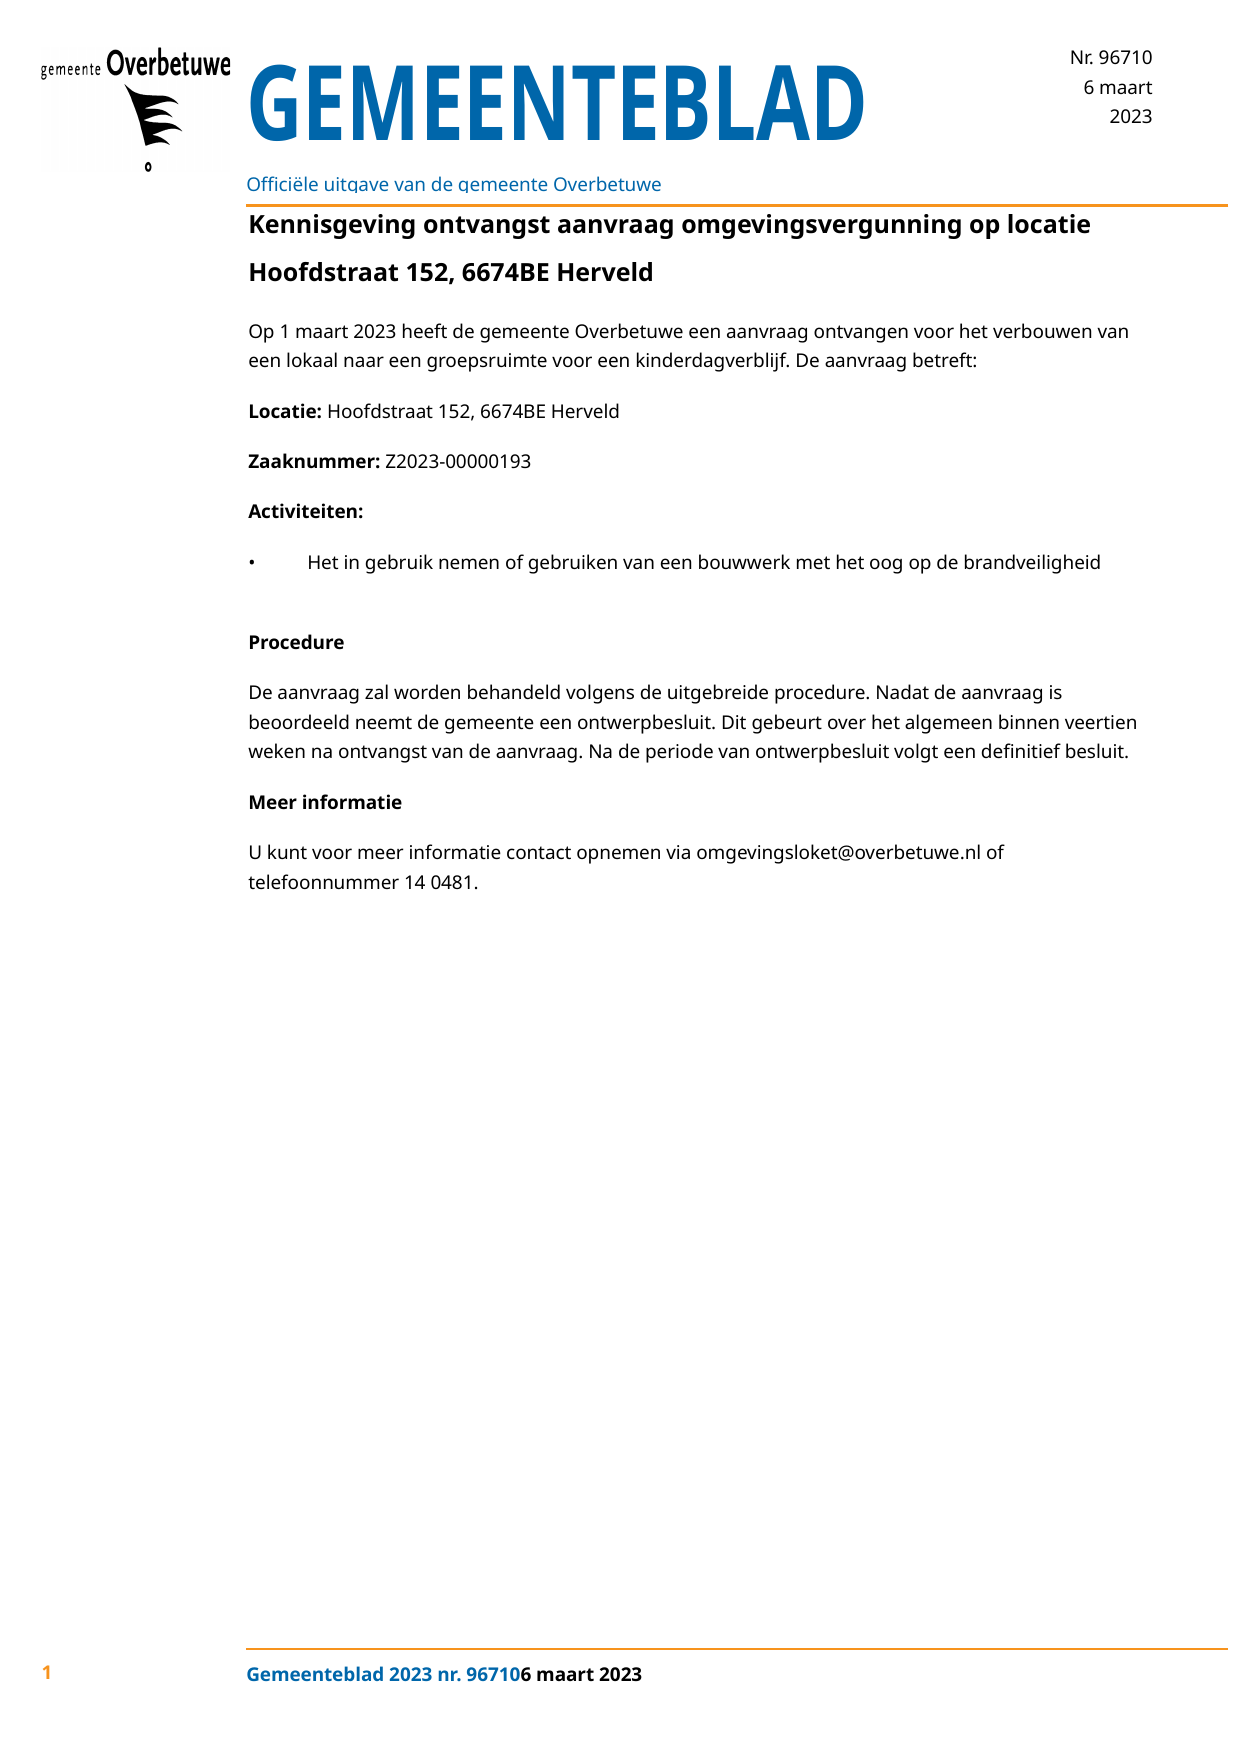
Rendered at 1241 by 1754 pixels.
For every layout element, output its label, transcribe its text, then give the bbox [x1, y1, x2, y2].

text Kennisgeving ontvangst aanvraag omgevingsvergunning op locatie Hoofdstraat 152, 6674BE Herveld [248, 207, 1152, 288]
text U kunt voor meer informatie contact opnemen via omgevingsloket@overbetuwe.nl of telefoonnummer 14 0481. [248, 839, 1152, 895]
text De aanvraag zal worden behandeld volgens de uitgebreide procedure. Nadat de aanvraag is beoordeeld neemt de gemeente een ontwerpbesluit. Dit gebeurt over het algemeen binnen veertien weken na ontvangst van de aanvraag. Na de periode van ontwerpbesluit volgt een definitief besluit. [248, 679, 1152, 764]
text Activiteiten: [248, 499, 1152, 524]
text Zaaknummer: Z2023-00000193 [248, 448, 1152, 474]
text Op 1 maart 2023 heeft de gemeente Overbetuwe een aanvraag ontvangen voor het verbouwen van een lokaal naar een groepsruimte voor een kinderdagverblijf. De aanvraag betreft: [248, 318, 1152, 373]
text Meer informatie [248, 789, 1152, 815]
picture [41, 47, 231, 172]
list Het in gebruik nemen of gebruiken van een bouwwerk met het oog op de brandveiligheid [248, 549, 1152, 575]
text Procedure [248, 629, 1152, 655]
text Locatie: Hoofdstraat 152, 6674BE Herveld [248, 398, 1152, 424]
